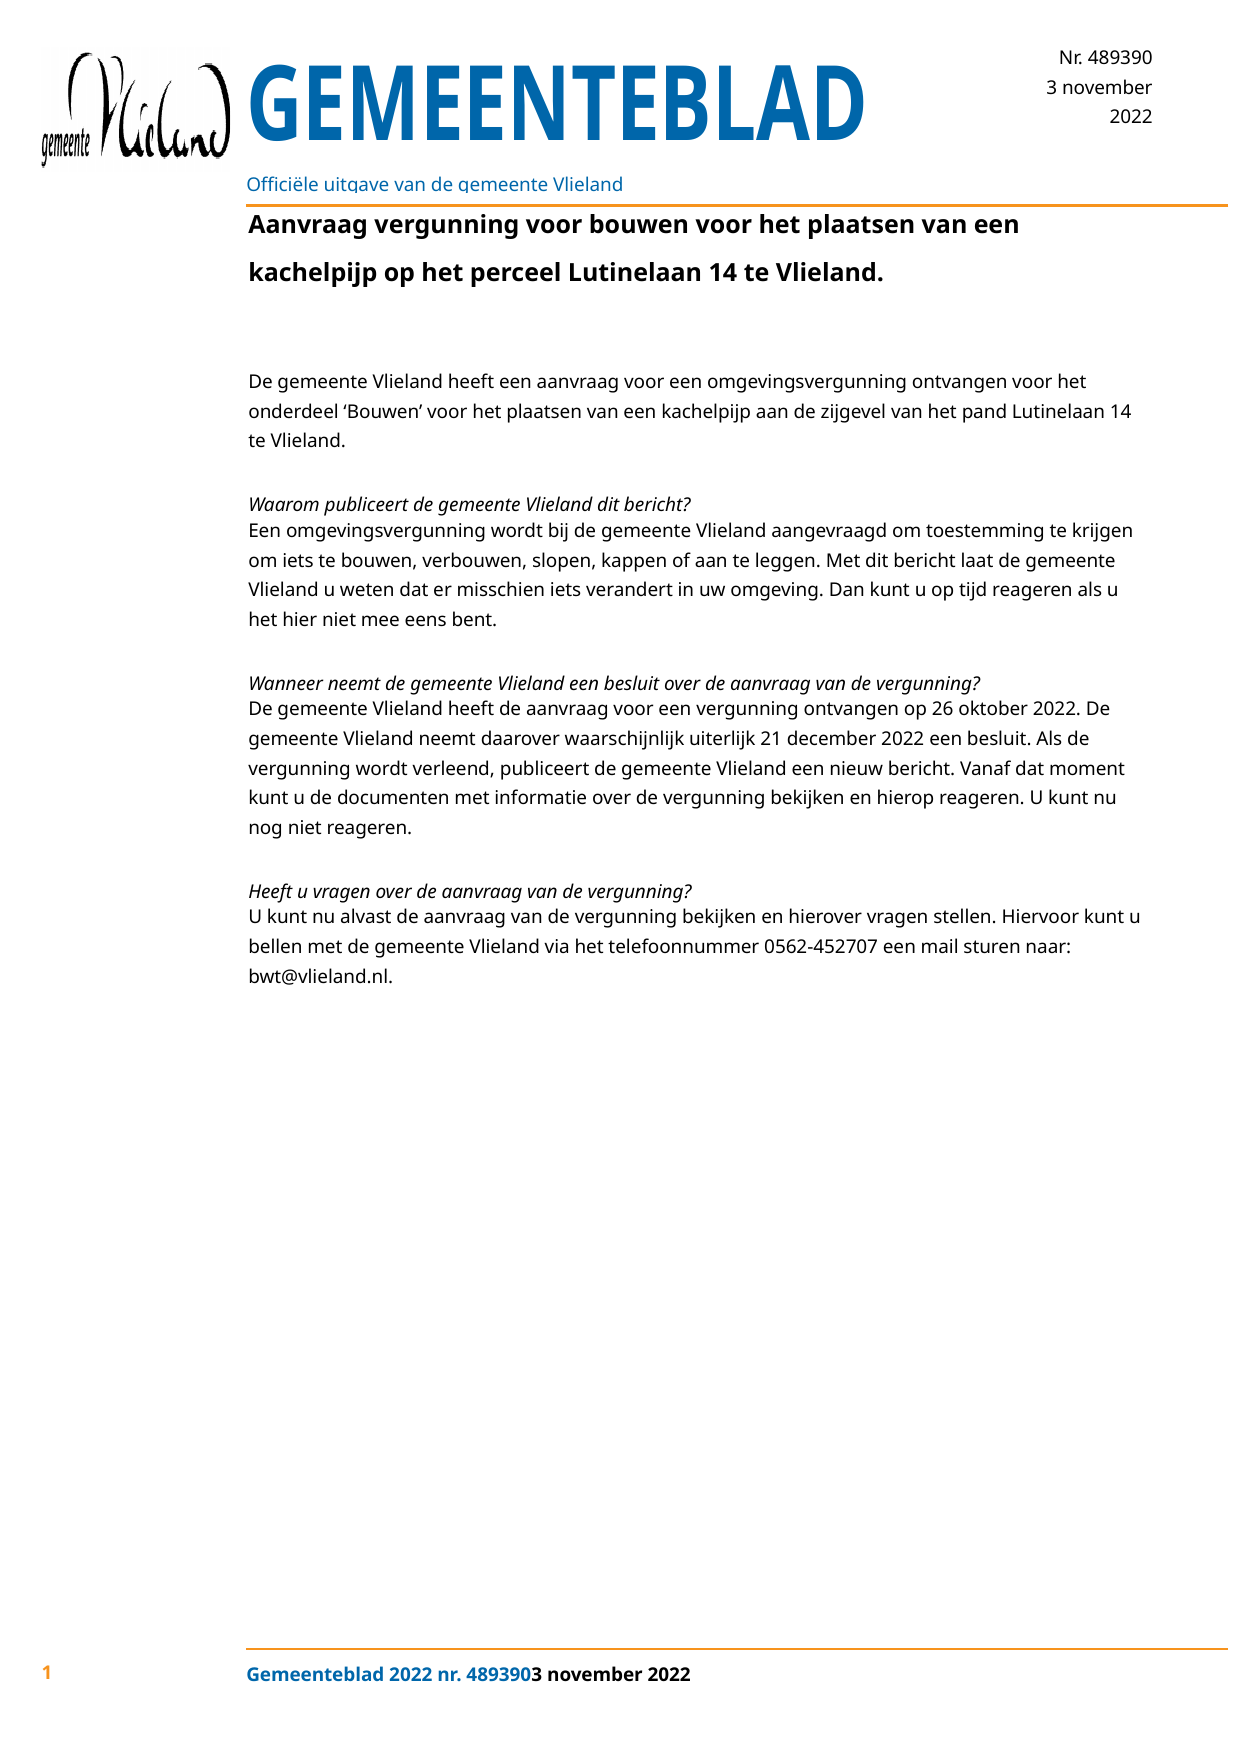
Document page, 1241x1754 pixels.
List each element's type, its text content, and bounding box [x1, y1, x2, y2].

text U kunt nu alvast de aanvraag van de vergunning bekijken en hierover vragen stellen. Hiervoor kunt u bellen met de gemeente Vlieland via het telefoonnummer 0562-452707 een mail sturen naar: bwt@vlieland.nl. [248, 904, 1152, 988]
text De gemeente Vlieland heeft een aanvraag voor een omgevingsvergunning ontvangen voor het onderdeel ‘Bouwen’ voor het plaatsen van een kachelpijp aan de zijgevel van het pand Lutinelaan 14 te Vlieland. [248, 368, 1152, 453]
picture [41, 47, 231, 172]
text Heeft u vragen over de aanvraag van de vergunning? [248, 878, 1152, 904]
text De gemeente Vlieland heeft de aanvraag voor een vergunning ontvangen op 26 oktober 2022. De gemeente Vlieland neemt daarover waarschijnlijk uiterlijk 21 december 2022 een besluit. Als de vergunning wordt verleend, publiceert de gemeente Vlieland een nieuw bericht. Vanaf dat moment kunt u de documenten met informatie over de vergunning bekijken en hierop reageren. U kunt nu nog niet reageren. [248, 696, 1152, 840]
text Aanvraag vergunning voor bouwen voor het plaatsen van een kachelpijp op het perceel Lutinelaan 14 te Vlieland. [248, 207, 1152, 288]
text Wanneer neemt de gemeente Vlieland een besluit over de aanvraag van de vergunning? [248, 670, 1152, 696]
text Een omgevingsvergunning wordt bij de gemeente Vlieland aangevraagd om toestemming te krijgen om iets te bouwen, verbouwen, slopen, kappen of aan te leggen. Met dit bericht laat de gemeente Vlieland u weten dat er misschien iets verandert in uw omgeving. Dan kunt u op tijd reageren als u het hier niet mee eens bent. [248, 517, 1152, 632]
text Waarom publiceert de gemeente Vlieland dit bericht? [248, 491, 1152, 517]
